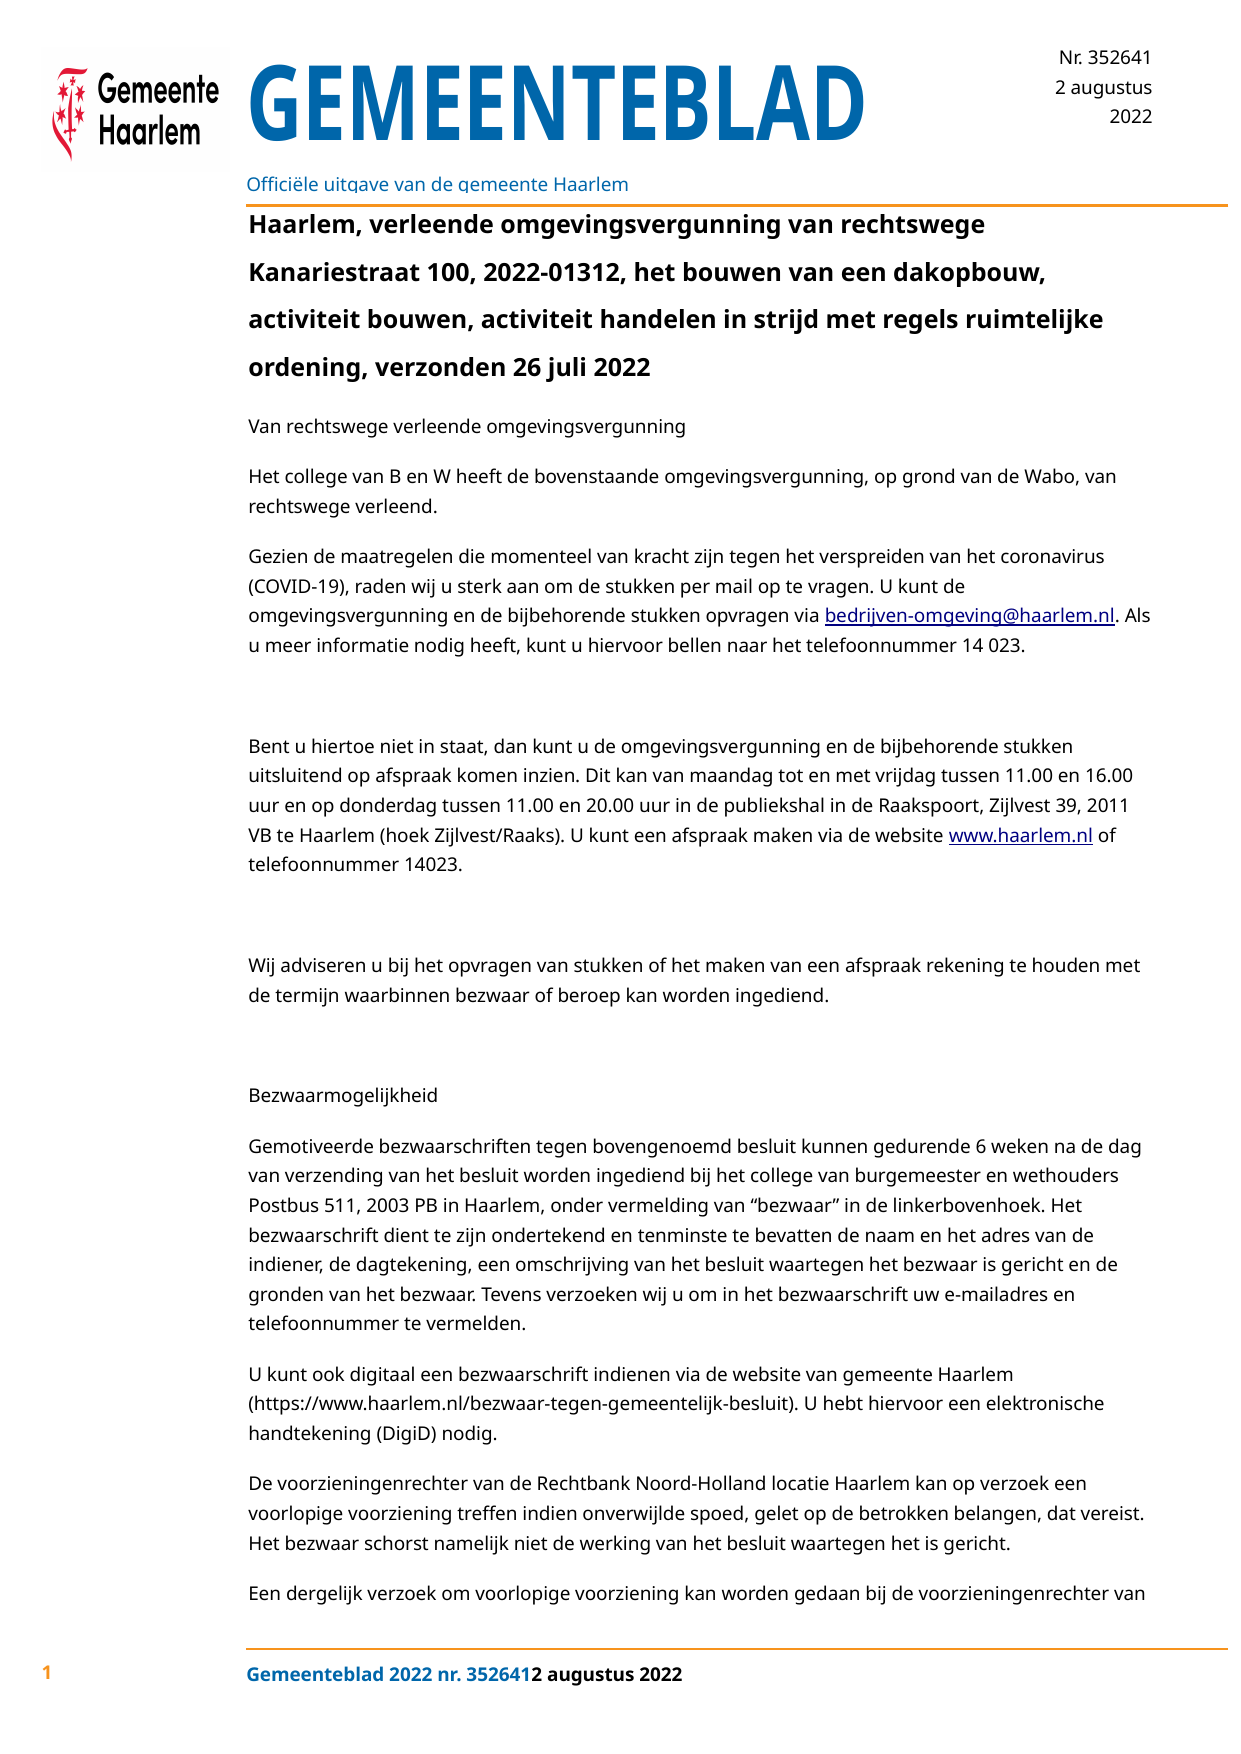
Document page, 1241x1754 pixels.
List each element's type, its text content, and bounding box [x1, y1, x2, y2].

text U kunt ook digitaal een bezwaarschrift indienen via de website van gemeente Haarlem (https://www.haarlem.nl/bezwaar-tegen-gemeentelijk-besluit). U hebt hiervoor een elektronische handtekening (DigiD) nodig. [248, 1361, 1152, 1446]
text Bent u hiertoe niet in staat, dan kunt u de omgevingsvergunning en de bijbehorende stukken uitsluitend op afspraak komen inzien. Dit kan van maandag tot en met vrijdag tussen 11.00 en 16.00 uur en op donderdag tussen 11.00 en 20.00 uur in de publiekshal in de Raakspoort, Zijlvest 39, 2011 VB te Haarlem (hoek Zijlvest/Raaks). U kunt een afspraak maken via de website www.haarlem.nl of telefoonnummer 14023. [248, 733, 1152, 877]
text Haarlem, verleende omgevingsvergunning van rechtswege Kanariestraat 100, 2022-01312, het bouwen van een dakopbouw, activiteit bouwen, activiteit handelen in strijd met regels ruimtelijke ordening, verzonden 26 juli 2022 [248, 207, 1152, 384]
text Een dergelijk verzoek om voorlopige voorziening kan worden gedaan bij de voorzieningenrechter van [248, 1580, 1152, 1606]
text Het college van B en W heeft de bovenstaande omgevingsvergunning, op grond van de Wabo, van rechtswege verleend. [248, 463, 1152, 519]
text Gemotiveerde bezwaarschriften tegen bovengenoemd besluit kunnen gedurende 6 weken na de dag van verzending van het besluit worden ingediend bij het college van burgemeester en wethouders Postbus 511, 2003 PB in Haarlem, onder vermelding van “bezwaar” in de linkerbovenhoek. Het bezwaarschrift dient te zijn ondertekend en tenminste te bevatten de naam en het adres van de indiener, de dagtekening, een omschrijving van het besluit waartegen het bezwaar is gericht en de gronden van het bezwaar. Tevens verzoeken wij u om in het bezwaarschrift uw e-mailadres en telefoonnummer te vermelden. [248, 1133, 1152, 1336]
text De voorzieningenrechter van de Rechtbank Noord-Holland locatie Haarlem kan op verzoek een voorlopige voorziening treffen indien onverwijlde spoed, gelet op de betrokken belangen, dat vereist. Het bezwaar schorst namelijk niet de werking van het besluit waartegen het is gericht. [248, 1471, 1152, 1556]
text Wij adviseren u bij het opvragen van stukken of het maken van een afspraak rekening te houden met de termijn waarbinnen bezwaar of beroep kan worden ingediend. [248, 952, 1152, 1008]
text Gezien de maatregelen die momenteel van kracht zijn tegen het verspreiden van het coronavirus (COVID-19), raden wij u sterk aan om de stukken per mail op te vragen. U kunt de omgevingsvergunning en de bijbehorende stukken opvragen via bedrijven-omgeving@haarlem.nl. Als u meer informatie nodig heeft, kunt u hiervoor bellen naar het telefoonnummer 14 023. [248, 543, 1152, 658]
text Bezwaarmogelijkheid [248, 1083, 1152, 1108]
picture [41, 47, 231, 172]
text Van rechtswege verleende omgevingsvergunning [248, 413, 1152, 439]
